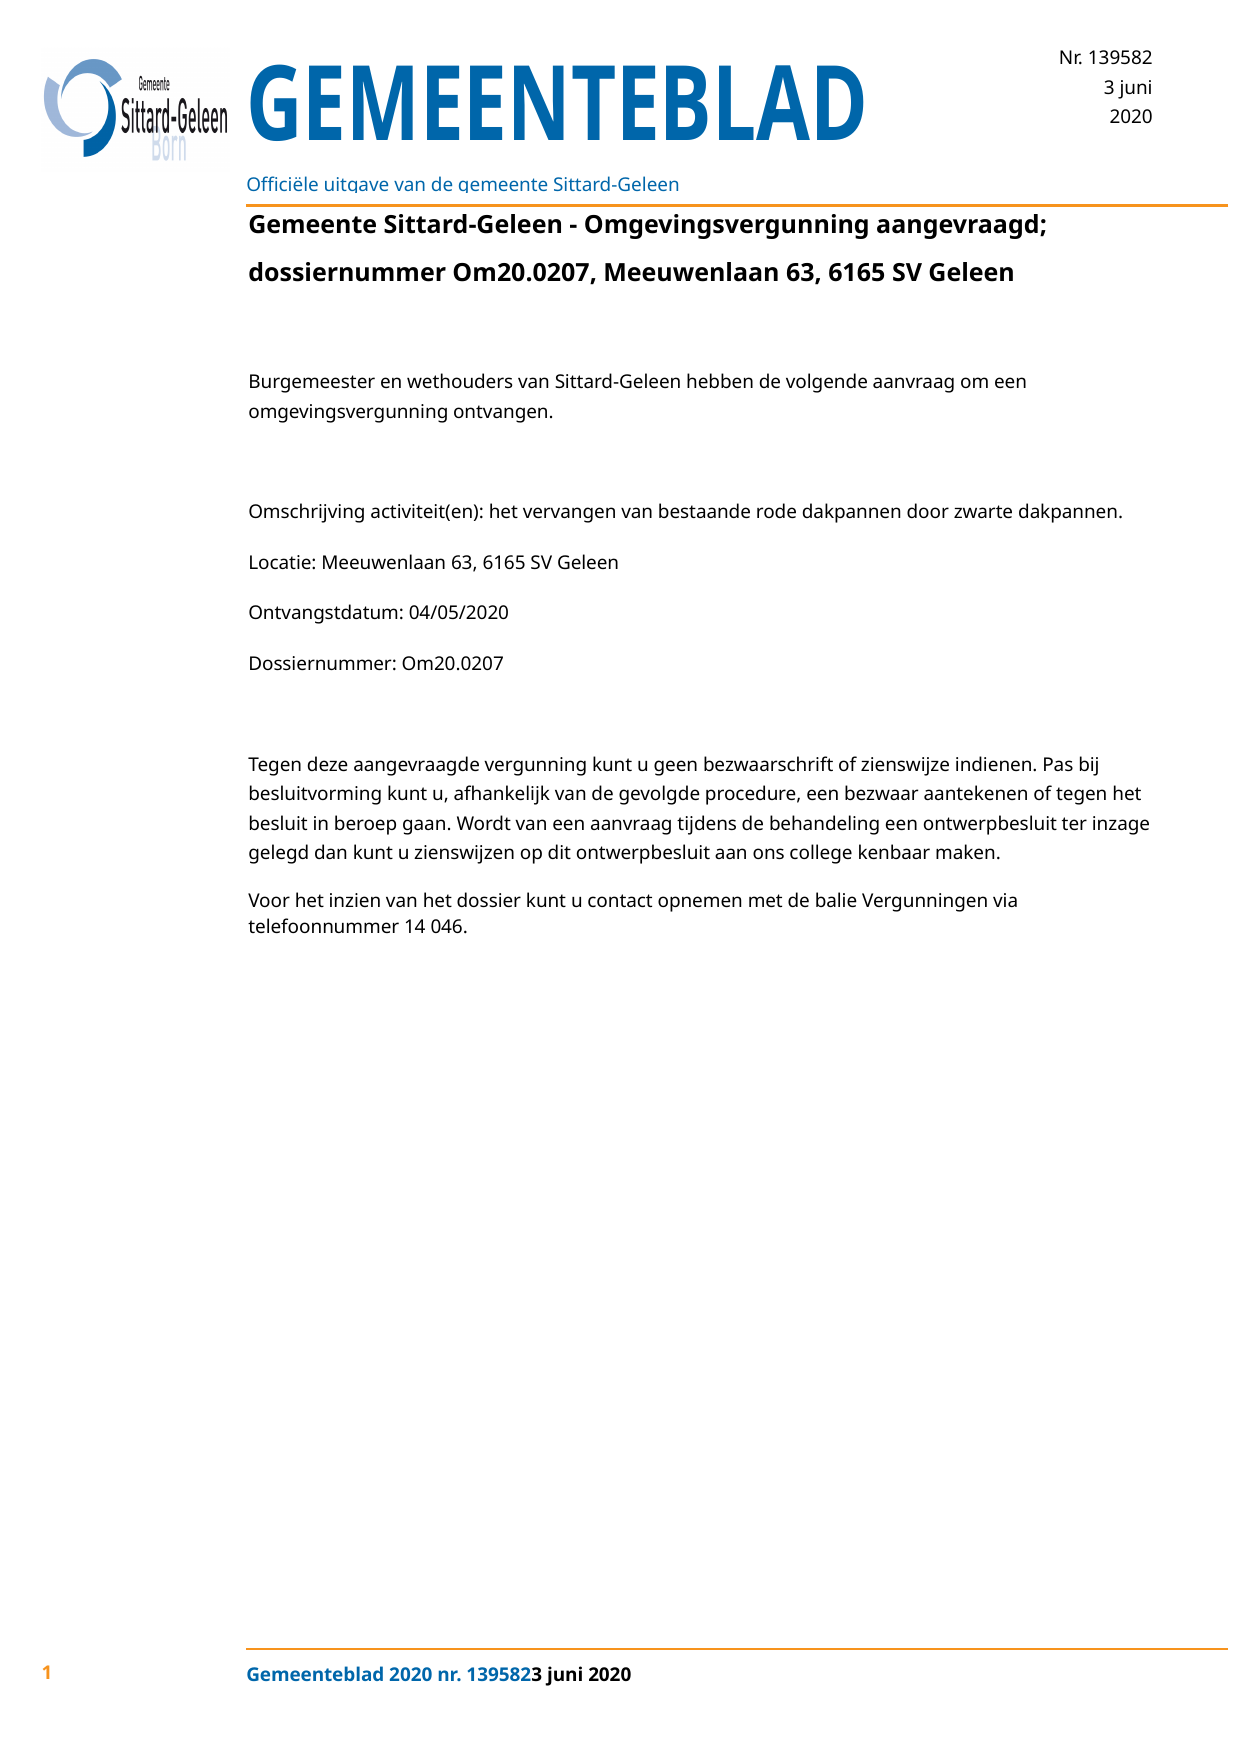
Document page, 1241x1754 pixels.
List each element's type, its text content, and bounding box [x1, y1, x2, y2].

text Burgemeester en wethouders van Sittard-Geleen hebben de volgende aanvraag om een omgevingsvergunning ontvangen. [248, 368, 1152, 424]
text Gemeente Sittard-Geleen - Omgevingsvergunning aangevraagd; dossiernummer Om20.0207, Meeuwenlaan 63, 6165 SV Geleen [248, 207, 1152, 288]
text Omschrijving activiteit(en): het vervangen van bestaande rode dakpannen door zwarte dakpannen. [248, 499, 1152, 524]
text Voor het inzien van het dossier kunt u contact opnemen met de balie Vergunningen via telefoonnummer 14 046. [248, 887, 1152, 939]
picture [41, 47, 231, 172]
text Dossiernummer: Om20.0207 [248, 650, 1152, 676]
text Locatie: Meeuwenlaan 63, 6165 SV Geleen [248, 549, 1152, 575]
text Tegen deze aangevraagde vergunning kunt u geen bezwaarschrift of zienswijze indienen. Pas bij besluitvorming kunt u, afhankelijk van de gevolgde procedure, een bezwaar aantekenen of tegen het besluit in beroep gaan. Wordt van een aanvraag tijdens de behandeling een ontwerpbesluit ter inzage gelegd dan kunt u zienswijzen op dit ontwerpbesluit aan ons college kenbaar maken. [248, 751, 1152, 865]
text Ontvangstdatum: 04/05/2020 [248, 599, 1152, 625]
